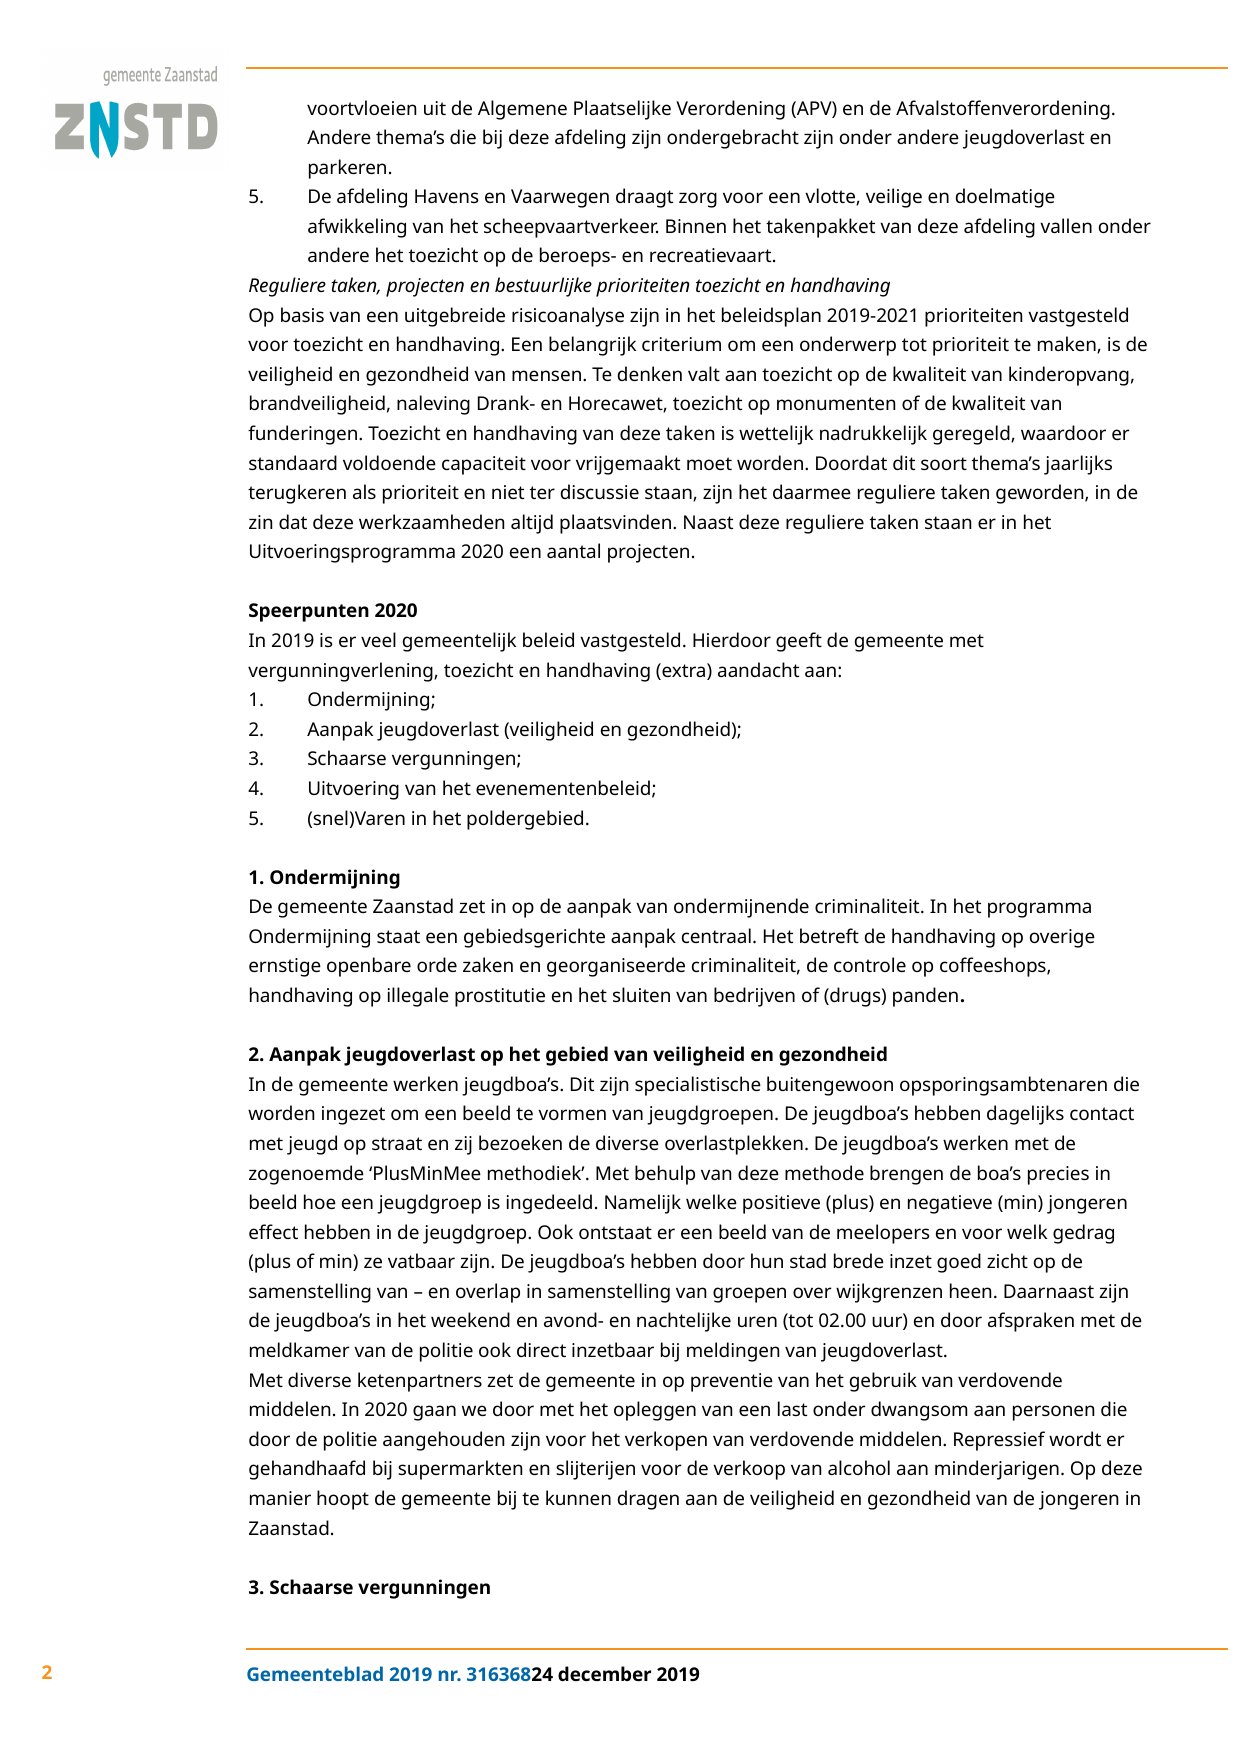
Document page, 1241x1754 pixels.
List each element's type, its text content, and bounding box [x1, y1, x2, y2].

text Reguliere taken, projecten en bestuurlijke prioriteiten toezicht en handhaving [248, 272, 1152, 298]
text Met diverse ketenpartners zet de gemeente in op preventie van het gebruik van verdovende middelen. In 2020 gaan we door met het opleggen van een last onder dwangsom aan personen die door de politie aangehouden zijn voor het verkopen van verdovende middelen. Repressief wordt er gehandhaafd bij supermarkten en slijterijen voor de verkoop van alcohol aan minderjarigen. Op deze manier hoopt de gemeente bij te kunnen dragen aan de veiligheid en gezondheid van de jongeren in Zaanstad. [248, 1367, 1152, 1541]
list Aanpak jeugdoverlast (veiligheid en gezondheid); [248, 716, 1152, 742]
text In de gemeente werken jeugdboa’s. Dit zijn specialistische buitengewoon opsporingsambtenaren die worden ingezet om een beeld te vormen van jeugdgroepen. De jeugdboa’s hebben dagelijks contact met jeugd op straat en zij bezoeken de diverse overlastplekken. De jeugdboa’s werken met de zogenoemde ‘PlusMinMee methodiek’. Met behulp van deze methode brengen de boa’s precies in beeld hoe een jeugdgroep is ingedeeld. Namelijk welke positieve (plus) en negatieve (min) jongeren effect hebben in de jeugdgroep. Ook ontstaat er een beeld van de meelopers en voor welk gedrag (plus of min) ze vatbaar zijn. De jeugdboa’s hebben door hun stad brede inzet goed zicht op de samenstelling van – en overlap in samenstelling van groepen over wijkgrenzen heen. Daarnaast zijn de jeugdboa’s in het weekend en avond- en nachtelijke uren (tot 02.00 uur) en door afspraken met de meldkamer van de politie ook direct inzetbaar bij meldingen van jeugdoverlast. [248, 1071, 1152, 1363]
list Schaarse vergunningen; [248, 746, 1152, 771]
list voortvloeien uit de Algemene Plaatselijke Verordening (APV) en de Afvalstoffenverordening. Andere thema’s die bij deze afdeling zijn ondergebracht zijn onder andere jeugdoverlast en parkeren. [248, 95, 1152, 180]
text De gemeente Zaanstad zet in op de aanpak van ondermijnende criminaliteit. In het programma Ondermijning staat een gebiedsgerichte aanpak centraal. Het betreft de handhaving op overige ernstige openbare orde zaken en georganiseerde criminaliteit, de controle op coffeeshops, handhaving op illegale prostitutie en het sluiten van bedrijven of (drugs) panden. [248, 893, 1152, 1008]
text Op basis van een uitgebreide risicoanalyse zijn in het beleidsplan 2019-2021 prioriteiten vastgesteld voor toezicht en handhaving. Een belangrijk criterium om een onderwerp tot prioriteit te maken, is de veiligheid en gezondheid van mensen. Te denken valt aan toezicht op de kwaliteit van kinderopvang, brandveiligheid, naleving Drank- en Horecawet, toezicht op monumenten of de kwaliteit van funderingen. Toezicht en handhaving van deze taken is wettelijk nadrukkelijk geregeld, waardoor er standaard voldoende capaciteit voor vrijgemaakt moet worden. Doordat dit soort thema’s jaarlijks terugkeren als prioriteit en niet ter discussie staan, zijn het daarmee reguliere taken geworden, in de zin dat deze werkzaamheden altijd plaatsvinden. Naast deze reguliere taken staan er in het Uitvoeringsprogramma 2020 een aantal projecten. [248, 302, 1152, 564]
list De afdeling Havens en Vaarwegen draagt zorg voor een vlotte, veilige en doelmatige afwikkeling van het scheepvaartverkeer. Binnen het takenpakket van deze afdeling vallen onder andere het toezicht op de beroeps- en recreatievaart. [248, 183, 1152, 268]
picture [41, 47, 231, 172]
list Uitvoering van het evenementenbeleid; [248, 775, 1152, 801]
text In 2019 is er veel gemeentelijk beleid vastgesteld. Hierdoor geeft de gemeente met vergunningverlening, toezicht en handhaving (extra) aandacht aan: [248, 627, 1152, 683]
list (snel)Varen in het poldergebied. [248, 805, 1152, 831]
text Speerpunten 2020 [248, 598, 1152, 623]
text 3. Schaarse vergunningen [248, 1574, 1152, 1600]
list Ondermijning; [248, 686, 1152, 712]
text 1. Ondermijning [248, 864, 1152, 890]
text 2. Aanpak jeugdoverlast op het gebied van veiligheid en gezondheid [248, 1041, 1152, 1067]
